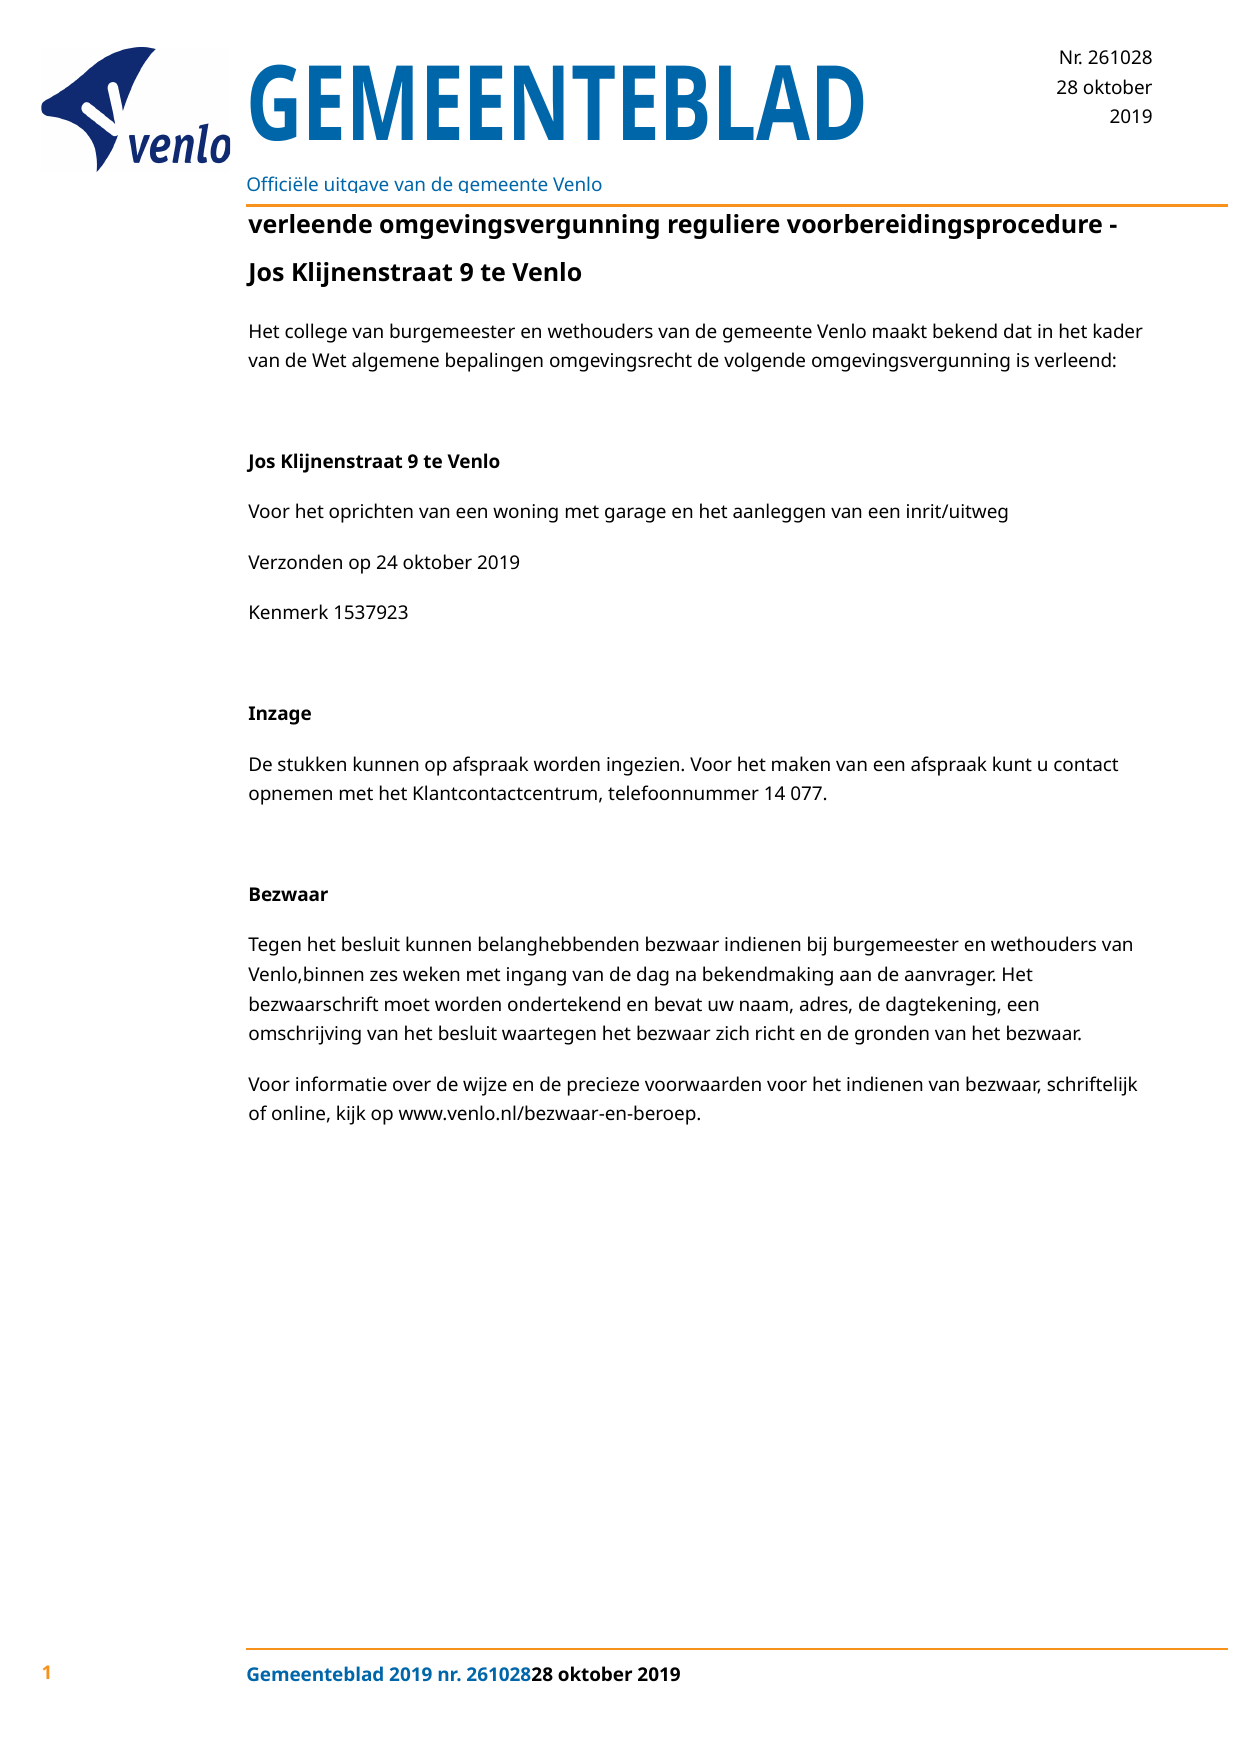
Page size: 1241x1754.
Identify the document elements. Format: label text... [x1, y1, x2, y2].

text De stukken kunnen op afspraak worden ingezien. Voor het maken van een afspraak kunt u contact opnemen met het Klantcontactcentrum, telefoonnummer 14 077. [248, 751, 1152, 806]
text verleende omgevingsvergunning reguliere voorbereidingsprocedure - Jos Klijnenstraat 9 te Venlo [248, 207, 1152, 288]
text Jos Klijnenstraat 9 te Venlo [248, 448, 1152, 474]
text Het college van burgemeester en wethouders van de gemeente Venlo maakt bekend dat in het kader van de Wet algemene bepalingen omgevingsrecht de volgende omgevingsvergunning is verleend: [248, 318, 1152, 373]
picture [41, 47, 231, 172]
text Inzage [248, 700, 1152, 726]
text Kenmerk 1537923 [248, 599, 1152, 625]
text Voor het oprichten van een woning met garage en het aanleggen van een inrit/uitweg [248, 499, 1152, 524]
text Bezwaar [248, 881, 1152, 907]
text Tegen het besluit kunnen belanghebbenden bezwaar indienen bij burgemeester en wethouders van Venlo,binnen zes weken met ingang van de dag na bekendmaking aan de aanvrager. Het bezwaarschrift moet worden ondertekend en bevat uw naam, adres, de dagtekening, een omschrijving van het besluit waartegen het bezwaar zich richt en de gronden van het bezwaar. [248, 932, 1152, 1046]
text Verzonden op 24 oktober 2019 [248, 549, 1152, 575]
text Voor informatie over de wijze en de precieze voorwaarden voor het indienen van bezwaar, schriftelijk of online, kijk op www.venlo.nl/bezwaar-en-beroep. [248, 1071, 1152, 1126]
